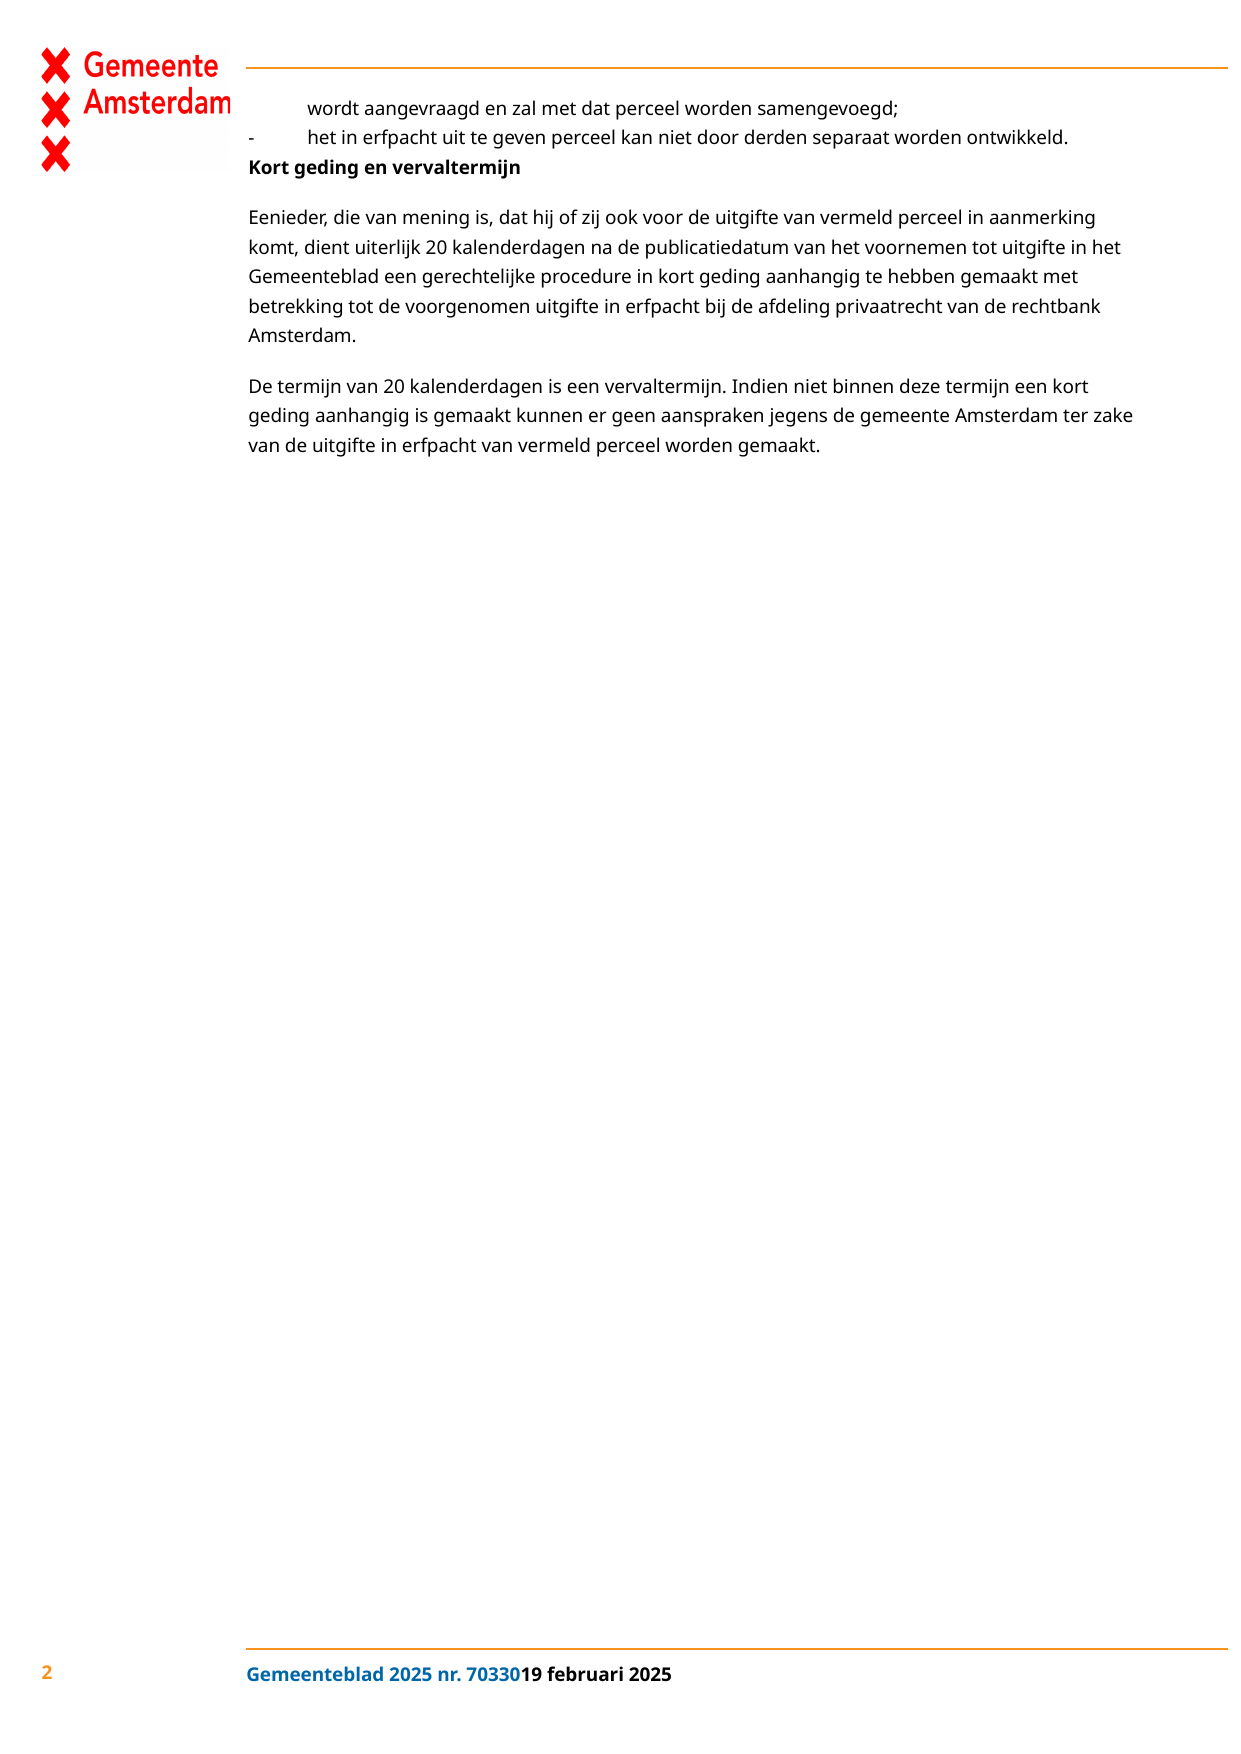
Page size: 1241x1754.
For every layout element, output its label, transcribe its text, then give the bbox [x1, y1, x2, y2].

text Kort geding en vervaltermijn [248, 154, 1152, 180]
list het in erfpacht uit te geven perceel kan niet door derden separaat worden ontwikkeld. [248, 124, 1152, 150]
picture [41, 47, 231, 172]
text Eenieder, die van mening is, dat hij of zij ook voor de uitgifte van vermeld perceel in aanmerking komt, dient uiterlijk 20 kalenderdagen na de publicatiedatum van het voornemen tot uitgifte in het Gemeenteblad een gerechtelijke procedure in kort geding aanhangig te hebben gemaakt met betrekking tot de voorgenomen uitgifte in erfpacht bij de afdeling privaatrecht van de rechtbank Amsterdam. [248, 204, 1152, 348]
text De termijn van 20 kalenderdagen is een vervaltermijn. Indien niet binnen deze termijn een kort geding aanhangig is gemaakt kunnen er geen aanspraken jegens de gemeente Amsterdam ter zake van de uitgifte in erfpacht van vermeld perceel worden gemaakt. [248, 373, 1152, 458]
list wordt aangevraagd en zal met dat perceel worden samengevoegd; [248, 95, 1152, 121]
